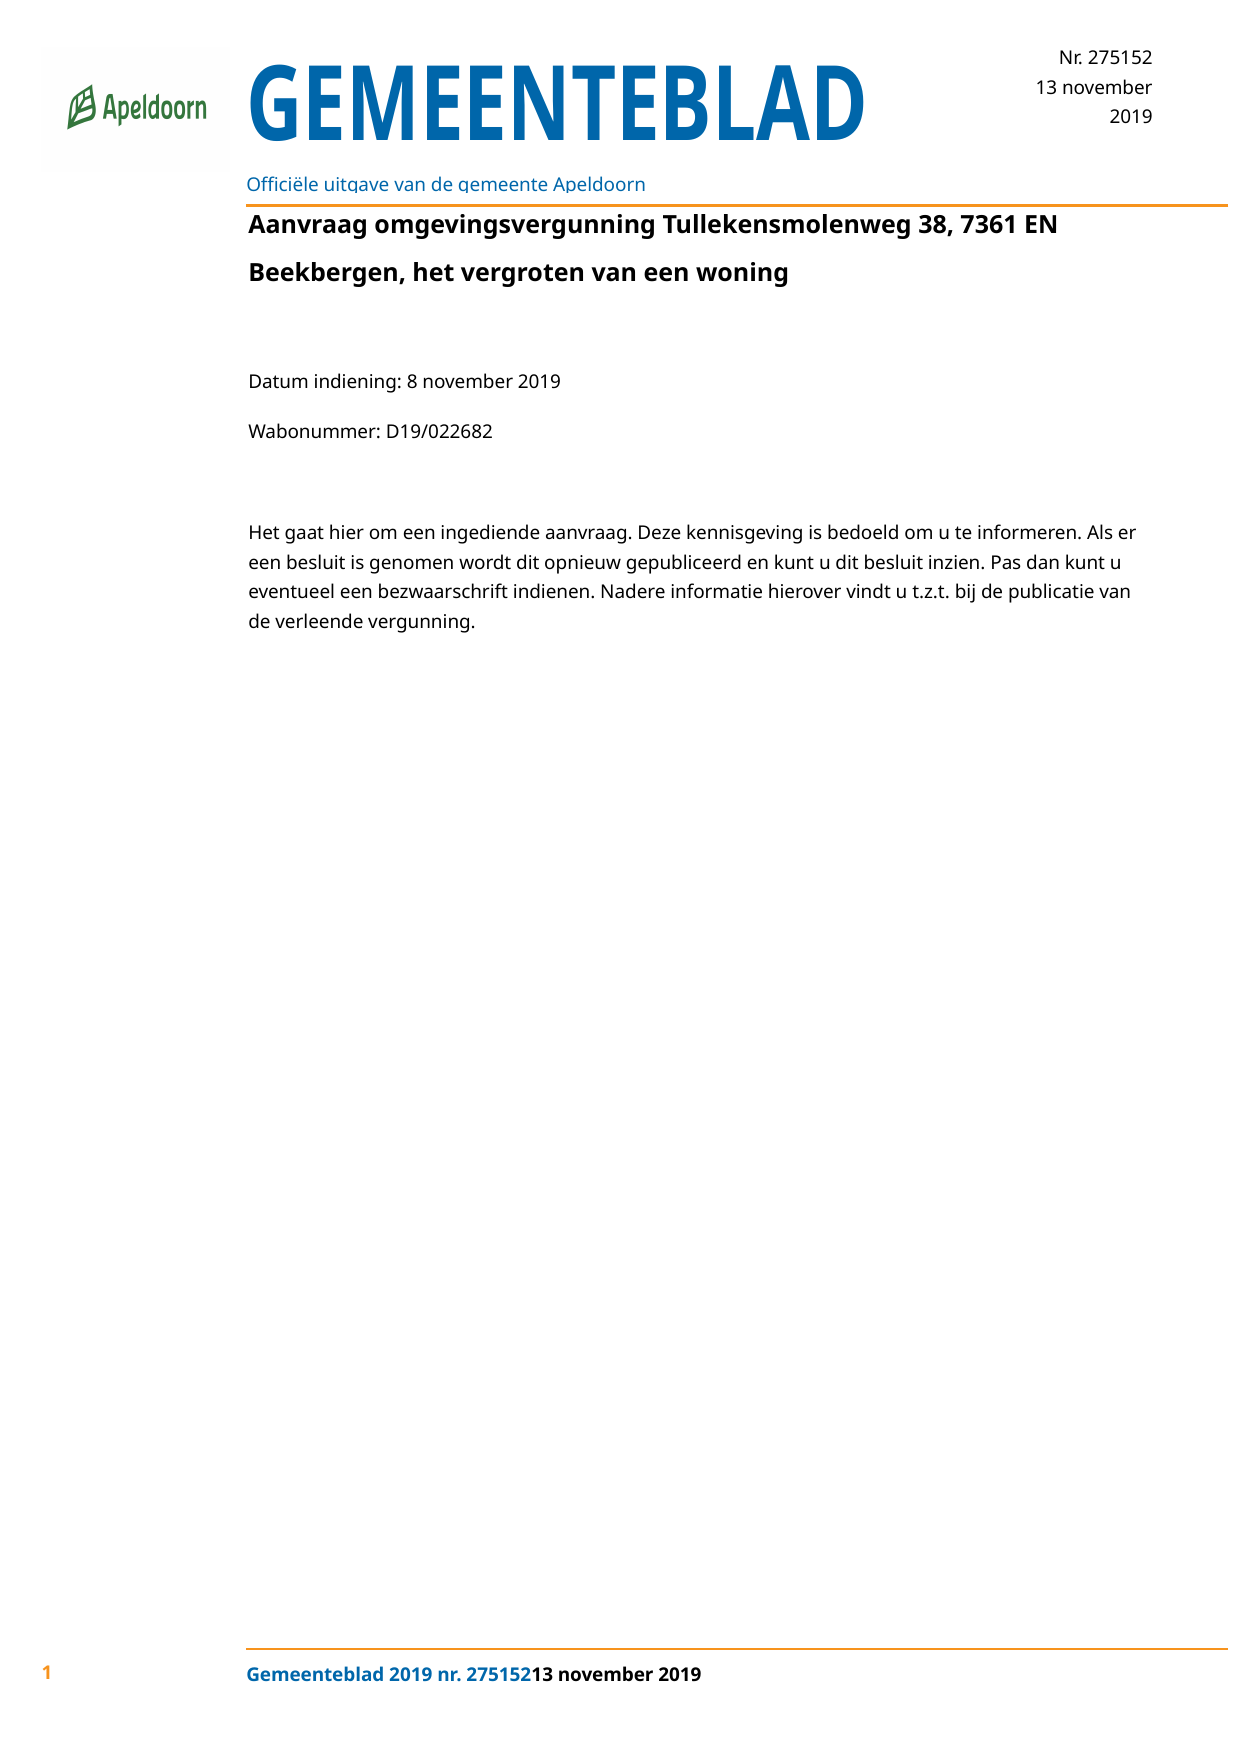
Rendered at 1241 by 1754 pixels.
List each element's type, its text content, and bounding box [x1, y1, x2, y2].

text Datum indiening: 8 november 2019 [248, 368, 1152, 394]
picture [41, 47, 231, 172]
text Wabonummer: D19/022682 [248, 419, 1152, 444]
text Het gaat hier om een ingediende aanvraag. Deze kennisgeving is bedoeld om u te informeren. Als er een besluit is genomen wordt dit opnieuw gepubliceerd en kunt u dit besluit inzien. Pas dan kunt u eventueel een bezwaarschrift indienen. Nadere informatie hierover vindt u t.z.t. bij de publicatie van de verleende vergunning. [248, 519, 1152, 634]
text Aanvraag omgevingsvergunning Tullekensmolenweg 38, 7361 EN Beekbergen, het vergroten van een woning [248, 207, 1152, 288]
